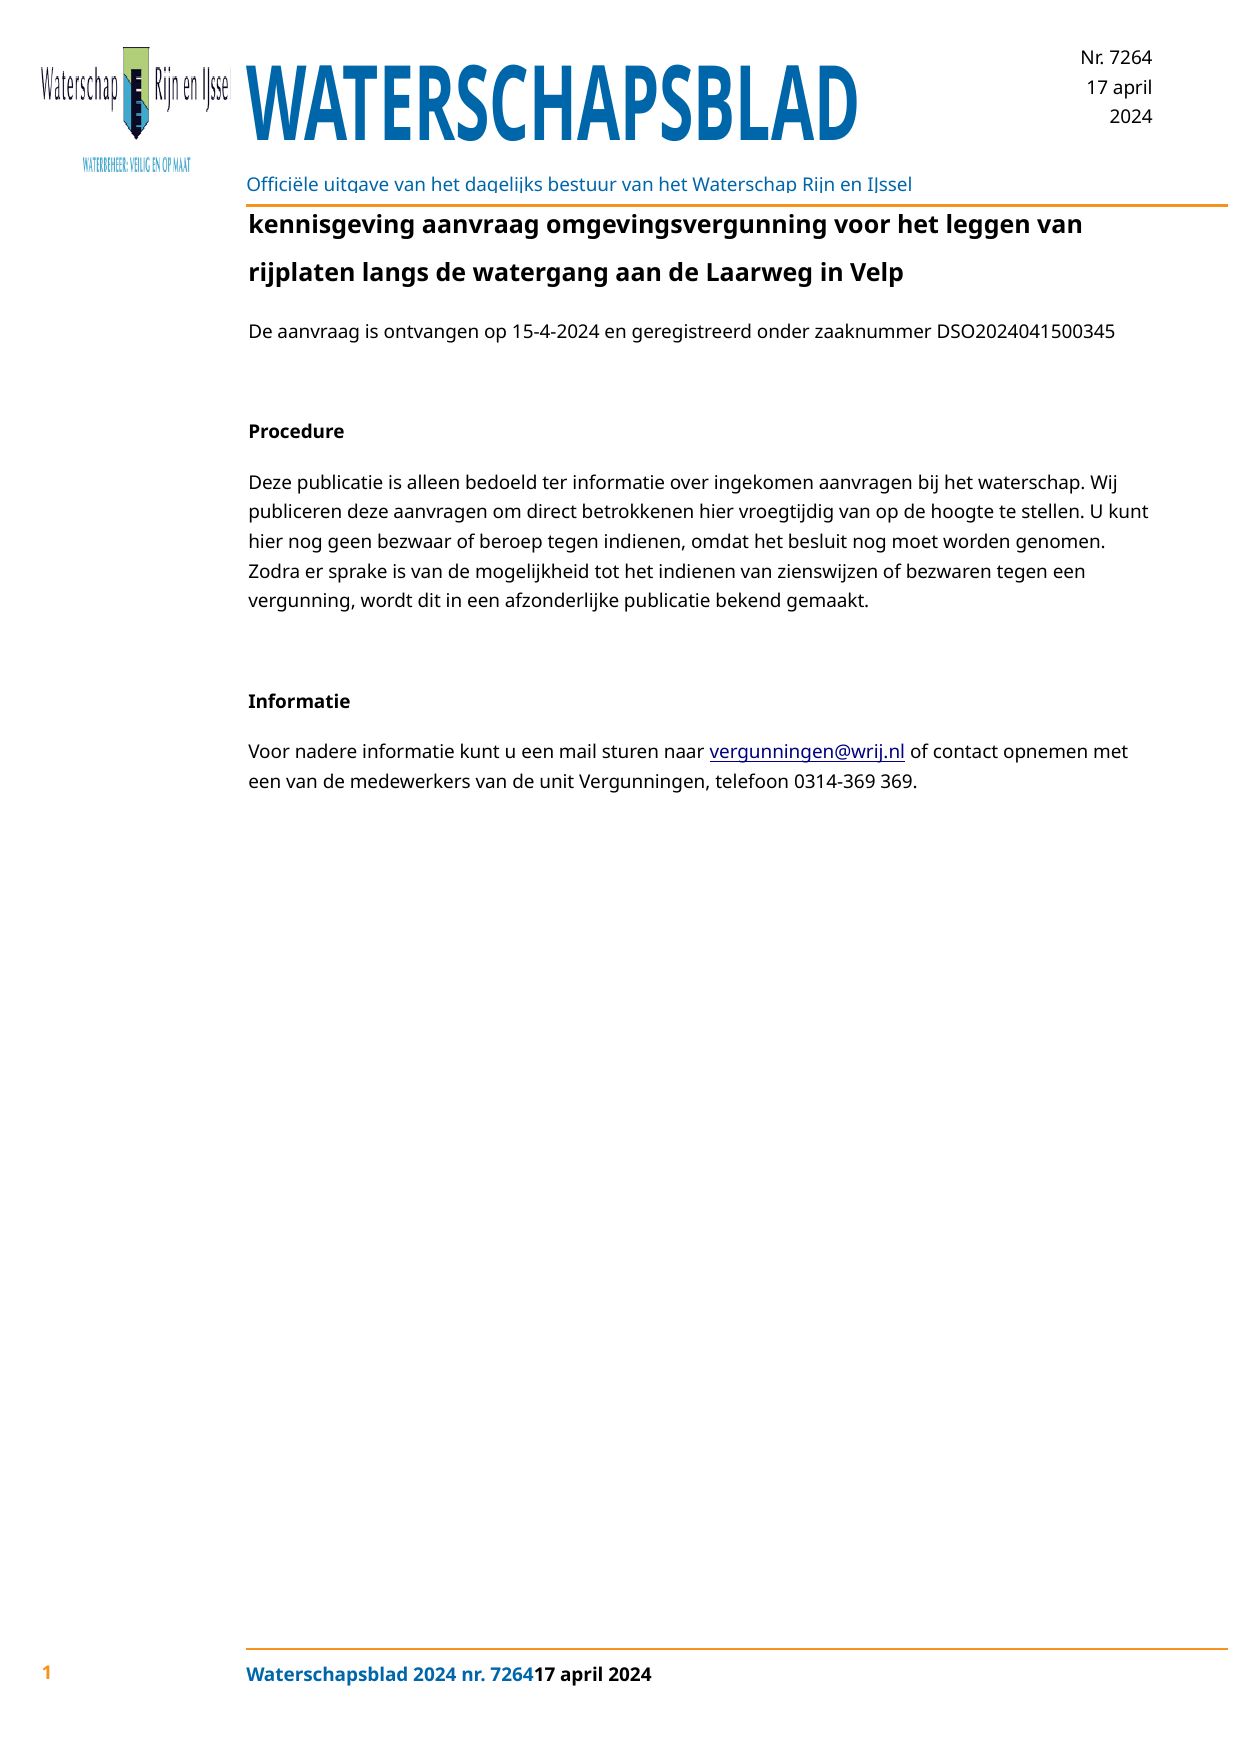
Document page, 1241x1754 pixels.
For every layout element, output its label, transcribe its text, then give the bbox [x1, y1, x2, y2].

text De aanvraag is ontvangen op 15-4-2024 en geregistreerd onder zaaknummer DSO2024041500345 [248, 318, 1152, 344]
text Informatie [248, 688, 1152, 714]
text Voor nadere informatie kunt u een mail sturen naar vergunningen@wrij.nl of contact opnemen met een van de medewerkers van de unit Vergunningen, telefoon 0314-369 369. [248, 739, 1152, 794]
picture [41, 47, 231, 172]
text Procedure [248, 419, 1152, 444]
text kennisgeving aanvraag omgevingsvergunning voor het leggen van rijplaten langs de watergang aan de Laarweg in Velp [248, 207, 1152, 288]
text Deze publicatie is alleen bedoeld ter informatie over ingekomen aanvragen bij het waterschap. Wij publiceren deze aanvragen om direct betrokkenen hier vroegtijdig van op de hoogte te stellen. U kunt hier nog geen bezwaar of beroep tegen indienen, omdat het besluit nog moet worden genomen. Zodra er sprake is van de mogelijkheid tot het indienen van zienswijzen of bezwaren tegen een vergunning, wordt dit in een afzonderlijke publicatie bekend gemaakt. [248, 469, 1152, 613]
